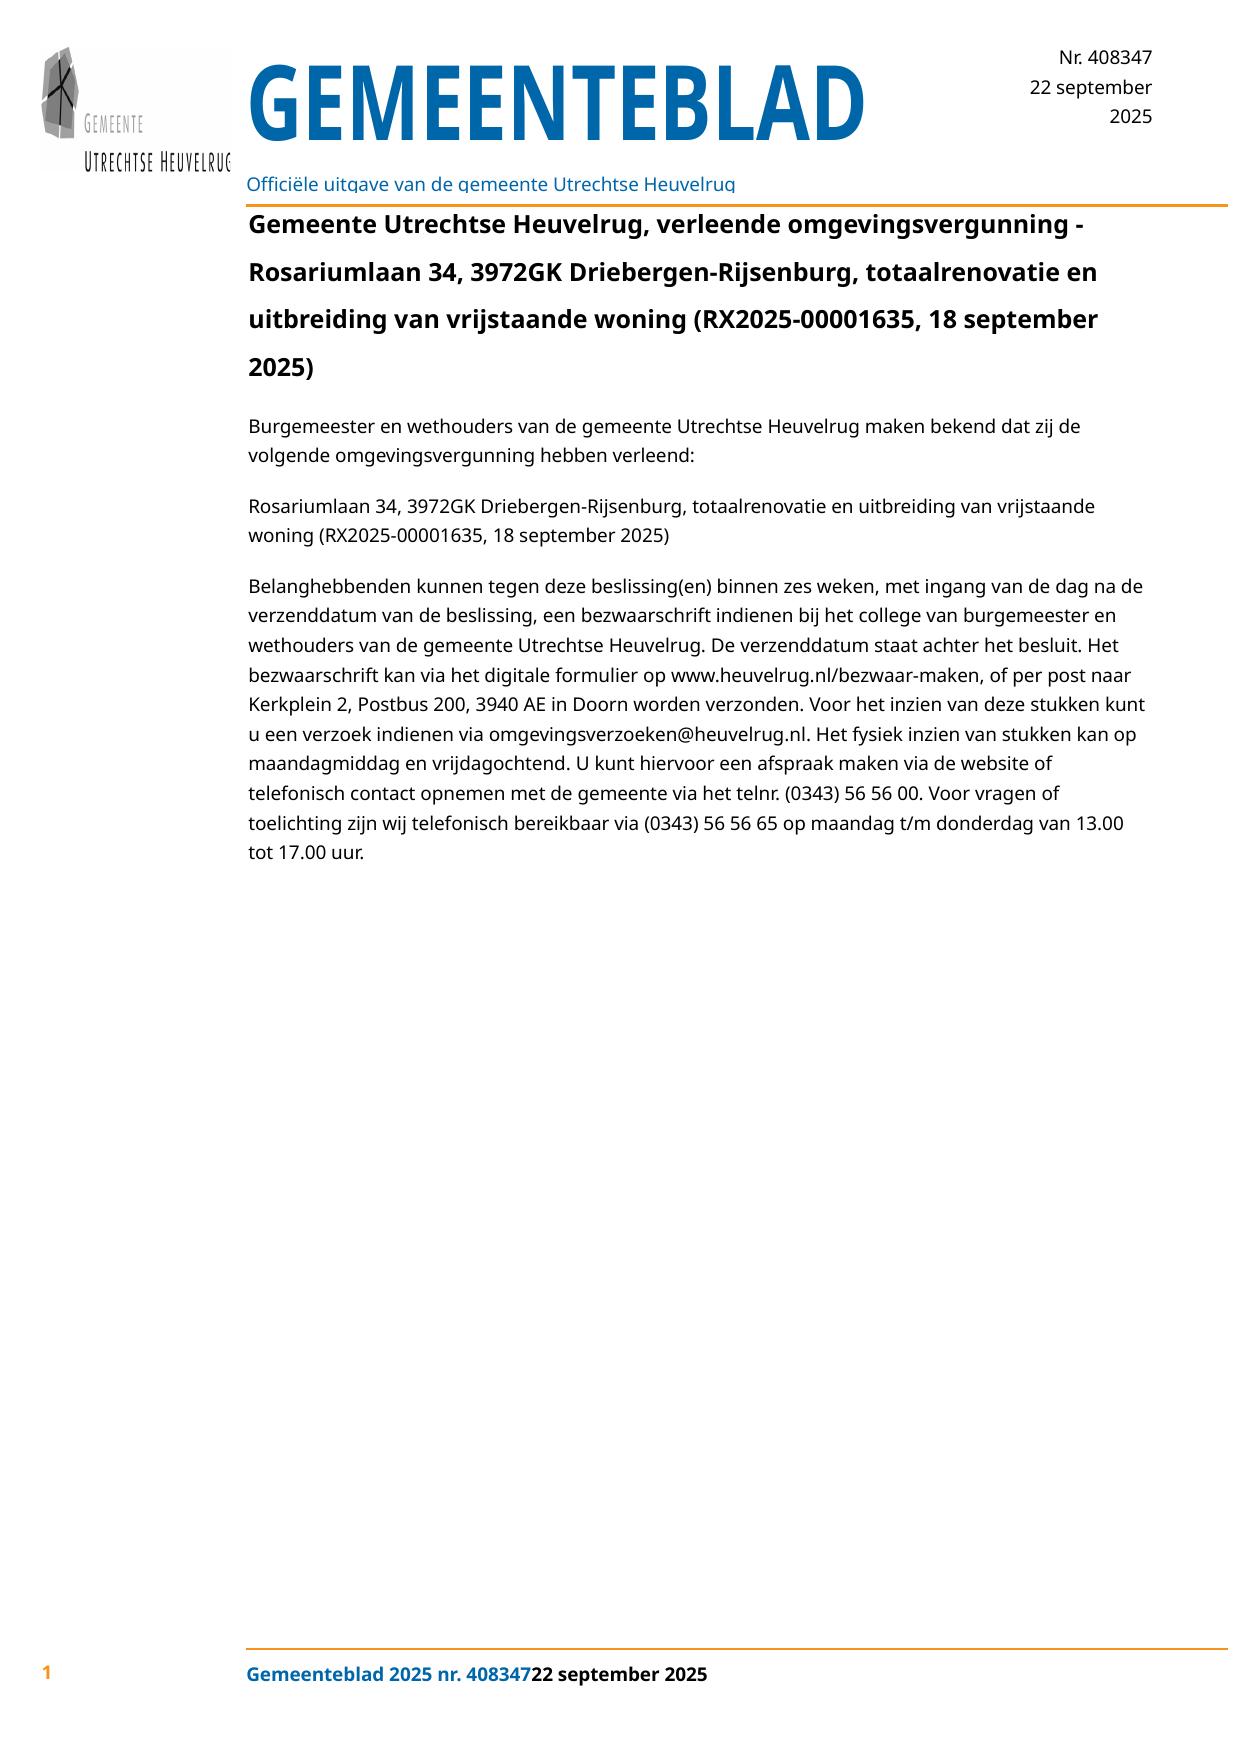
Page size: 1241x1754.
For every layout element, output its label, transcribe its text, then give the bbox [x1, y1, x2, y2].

text Gemeente Utrechtse Heuvelrug, verleende omgevingsvergunning - Rosariumlaan 34, 3972GK Driebergen-Rijsenburg, totaalrenovatie en uitbreiding van vrijstaande woning (RX2025-00001635, 18 september 2025) [248, 207, 1152, 384]
picture [41, 47, 231, 172]
text Burgemeester en wethouders van de gemeente Utrechtse Heuvelrug maken bekend dat zij de volgende omgevingsvergunning hebben verleend: [248, 413, 1152, 468]
text Belanghebbenden kunnen tegen deze beslissing(en) binnen zes weken, met ingang van de dag na de verzenddatum van de beslissing, een bezwaarschrift indienen bij het college van burgemeester en wethouders van de gemeente Utrechtse Heuvelrug. De verzenddatum staat achter het besluit. Het bezwaarschrift kan via het digitale formulier op www.heuvelrug.nl/bezwaar-maken, of per post naar Kerkplein 2, Postbus 200, 3940 AE in Doorn worden verzonden. Voor het inzien van deze stukken kunt u een verzoek indienen via omgevingsverzoeken@heuvelrug.nl. Het fysiek inzien van stukken kan op maandagmiddag en vrijdagochtend. U kunt hiervoor een afspraak maken via de website of telefonisch contact opnemen met de gemeente via het telnr. (0343) 56 56 00. Voor vragen of toelichting zijn wij telefonisch bereikbaar via (0343) 56 56 65 op maandag t/m donderdag van 13.00 tot 17.00 uur. [248, 573, 1152, 865]
text Rosariumlaan 34, 3972GK Driebergen-Rijsenburg, totaalrenovatie en uitbreiding van vrijstaande woning (RX2025-00001635, 18 september 2025) [248, 493, 1152, 548]
